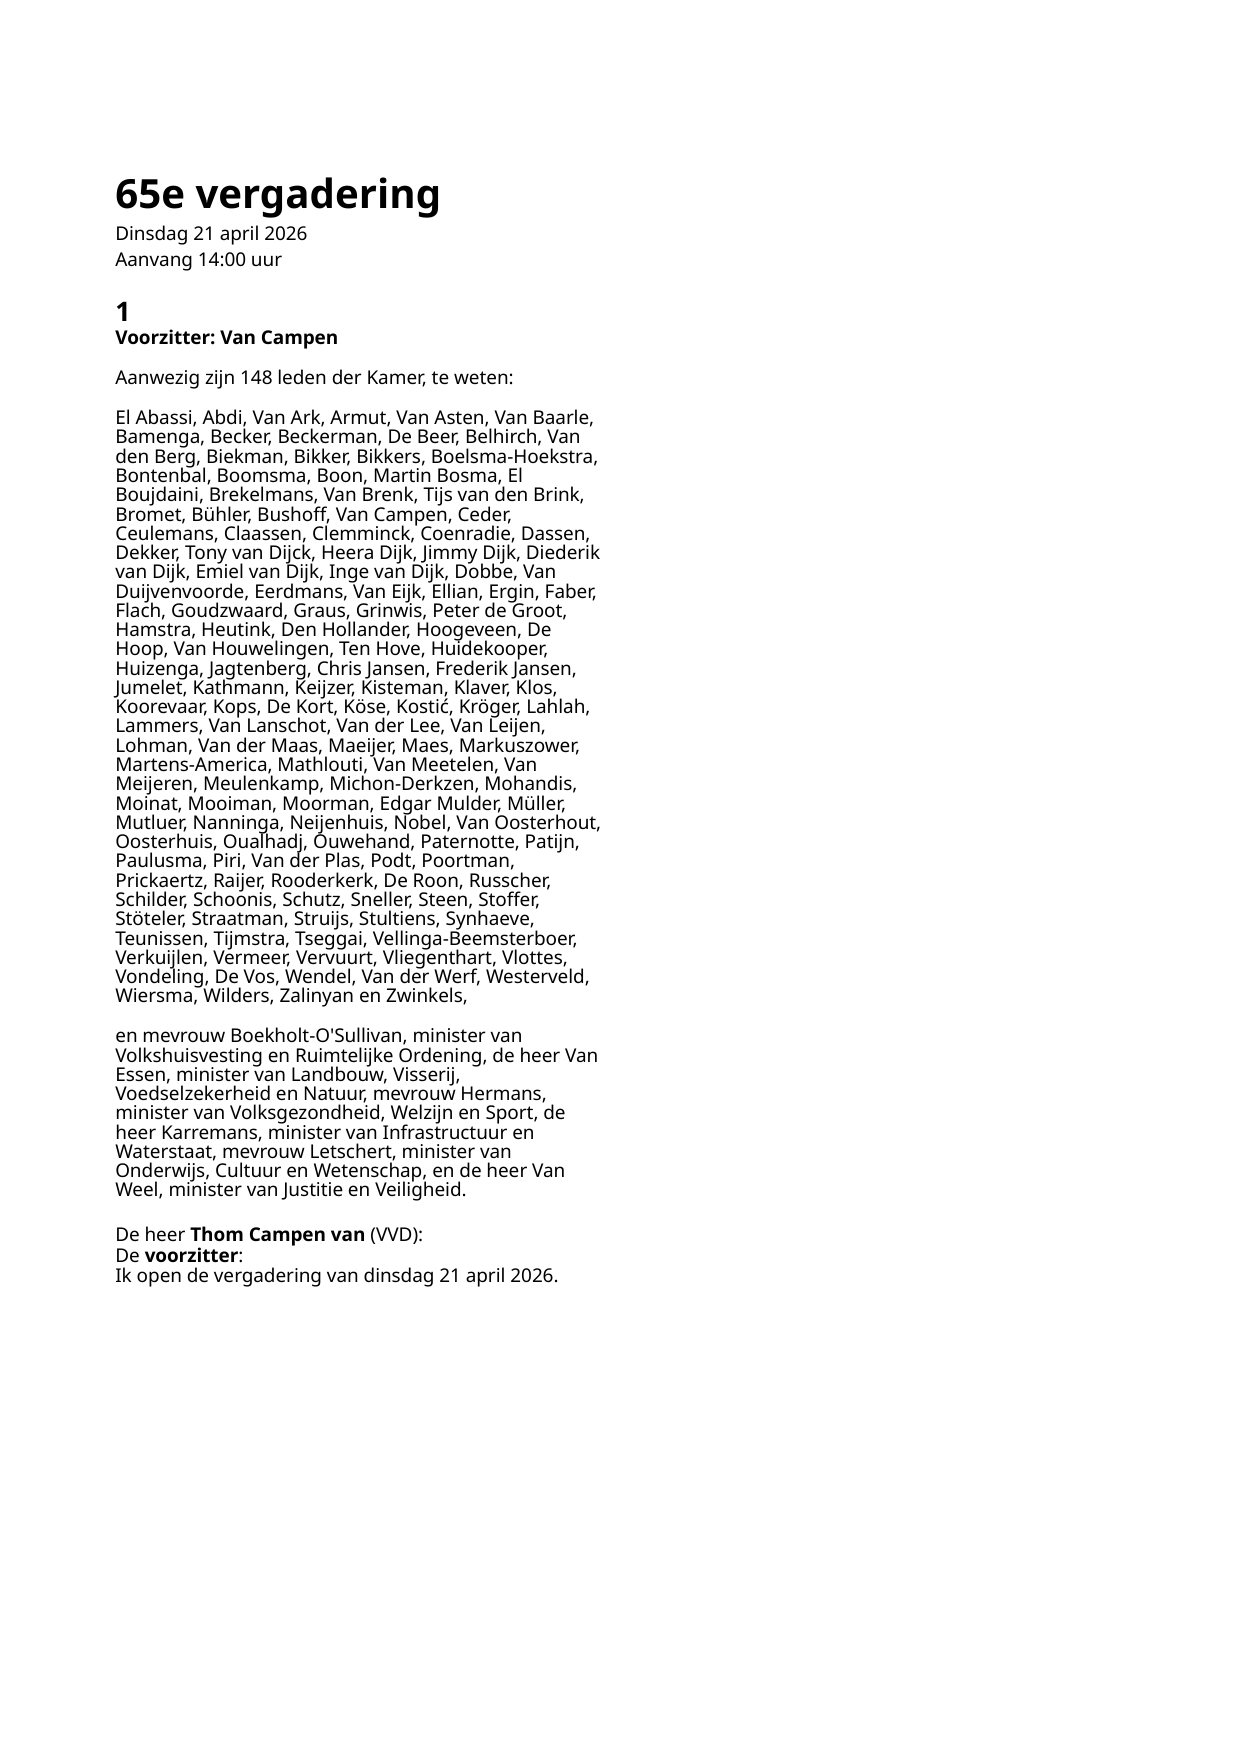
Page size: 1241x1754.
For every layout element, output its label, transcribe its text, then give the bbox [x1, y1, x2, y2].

text 1 [115, 292, 605, 329]
text El Abassi, Abdi, Van Ark, Armut, Van Asten, Van Baarle, Bamenga, Becker, Beckerman, De Beer, Belhirch, Van den Berg, Biekman, Bikker, Bikkers, Boelsma-Hoekstra, Bontenbal, Boomsma, Boon, Martin Bosma, El Boujdaini, Brekelmans, Van Brenk, Tijs van den Brink, Bromet, Bühler, Bushoff, Van Campen, Ceder, Ceulemans, Claassen, Clemminck, Coenradie, Dassen, Dekker, Tony van Dijck, Heera Dijk, Jimmy Dijk, Diederik van Dijk, Emiel van Dijk, Inge van Dijk, Dobbe, Van Duijvenvoorde, Eerdmans, Van Eijk, Ellian, Ergin, Faber, Flach, Goudzwaard, Graus, Grinwis, Peter de Groot, Hamstra, Heutink, Den Hollander, Hoogeveen, De Hoop, Van Houwelingen, Ten Hove, Huidekooper, Huizenga, Jagtenberg, Chris Jansen, Frederik Jansen, Jumelet, Kathmann, Keijzer, Kisteman, Klaver, Klos, Koorevaar, Kops, De Kort, Köse, Kostić, Kröger, Lahlah, Lammers, Van Lanschot, Van der Lee, Van Leijen, Lohman, Van der Maas, Maeijer, Maes, Markuszower, Martens-America, Mathlouti, Van Meetelen, Van Meijeren, Meulenkamp, Michon-Derkzen, Mohandis, Moinat, Mooiman, Moorman, Edgar Mulder, Müller, Mutluer, Nanninga, Neijenhuis, Nobel, Van Oosterhout, Oosterhuis, Oualhadj, Ouwehand, Paternotte, Patijn, Paulusma, Piri, Van der Plas, Podt, Poortman, Prickaertz, Raijer, Rooderkerk, De Roon, Russcher, Schilder, Schoonis, Schutz, Sneller, Steen, Stoffer, Stöteler, Straatman, Struijs, Stultiens, Synhaeve, Teunissen, Tijmstra, Tseggai, Vellinga-Beemsterboer, Verkuijlen, Vermeer, Vervuurt, Vliegenthart, Vlottes, Vondeling, De Vos, Wendel, Van der Werf, Westerveld, Wiersma, Wilders, Zalinyan en Zwinkels, [115, 409, 605, 1007]
text Voorzitter: Van Campen [115, 329, 605, 348]
text De voorzitter: [115, 1247, 605, 1267]
text Aanwezig zijn 148 leden der Kamer, te weten: [115, 369, 605, 388]
text Dinsdag 21 april 2026 [115, 220, 605, 246]
text Ik open de vergadering van dinsdag 21 april 2026. [115, 1267, 605, 1286]
text 65e vergadering [115, 165, 605, 220]
text Aanvang 14:00 uur [115, 246, 605, 272]
text De heer Thom Campen van (VVD): [115, 1222, 605, 1247]
text en mevrouw Boekholt-O'Sullivan, minister van Volkshuisvesting en Ruimtelijke Ordening, de heer Van Essen, minister van Landbouw, Visserij, Voedselzekerheid en Natuur, mevrouw Hermans, minister van Volksgezondheid, Welzijn en Sport, de heer Karremans, minister van Infrastructuur en Waterstaat, mevrouw Letschert, minister van Onderwijs, Cultuur en Wetenschap, en de heer Van Weel, minister van Justitie en Veiligheid. [115, 1027, 605, 1201]
